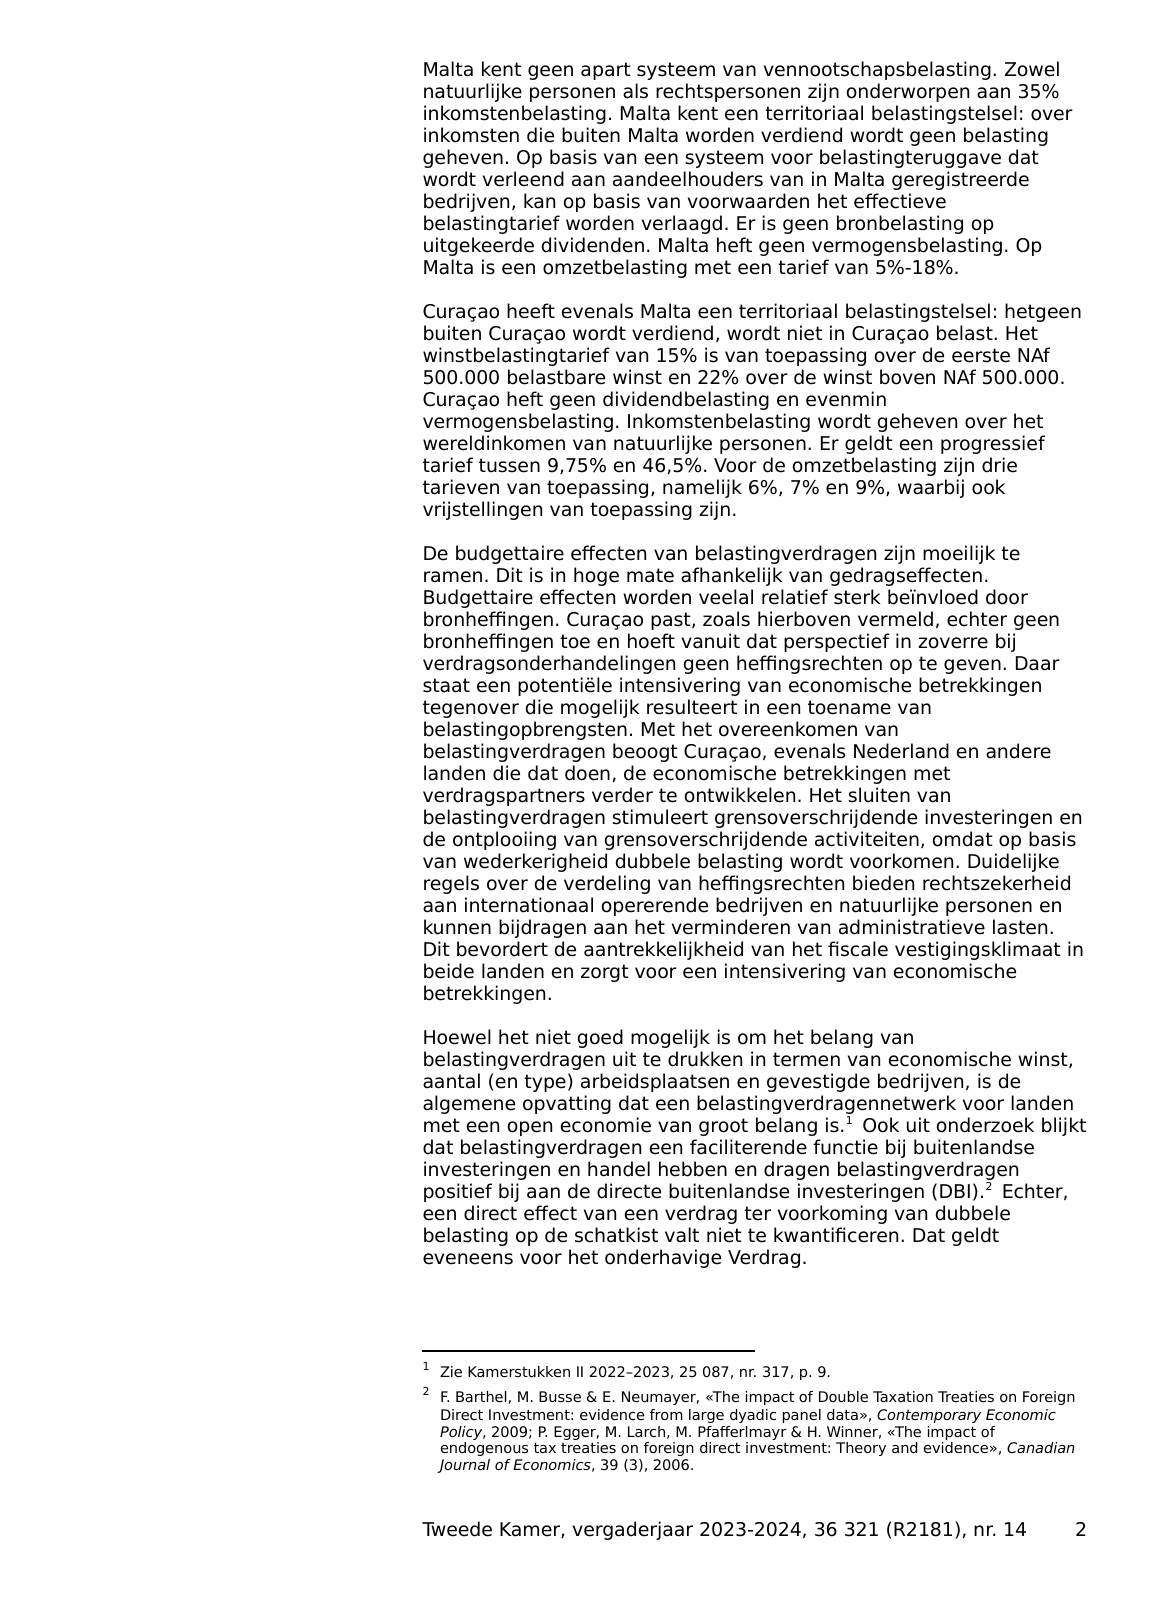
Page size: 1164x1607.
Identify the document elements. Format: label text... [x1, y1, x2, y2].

text F. Barthel, M. Busse & E. Neumayer, «The impact of Double Taxation Treaties on Foreign Direct Investment: evidence from large dyadic panel data», Contemporary Economic Policy, 2009; P. Egger, M. Larch, M. Pfafferlmayr & H. Winner, «The impact of endogenous tax treaties on foreign direct investment: Theory and evidence», Canadian Journal of Economics, 39 (3), 2006. [422, 1385, 1087, 1474]
text Zie Kamerstukken II 2022–2023, 25 087, nr. 317, p. 9. [422, 1360, 1087, 1382]
text De budgettaire effecten van belastingverdragen zijn moeilijk te ramen. Dit is in hoge mate afhankelijk van gedragseffecten. Budgettaire effecten worden veelal relatief sterk beïnvloed door bronheffingen. Curaçao past, zoals hierboven vermeld, echter geen bronheffingen toe en hoeft vanuit dat perspectief in zoverre bij verdragsonderhandelingen geen heffingsrechten op te geven. Daar staat een potentiële intensivering van economische betrekkingen tegenover die mogelijk resulteert in een toename van belastingopbrengsten. Met het overeenkomen van belastingverdragen beoogt Curaçao, evenals Nederland en andere landen die dat doen, de economische betrekkingen met verdragspartners verder te ontwikkelen. Het sluiten van belastingverdragen stimuleert grensoverschrijdende investeringen en de ontplooiing van grensoverschrijdende activiteiten, omdat op basis van wederkerigheid dubbele belasting wordt voorkomen. Duidelijke regels over de verdeling van heffingsrechten bieden rechtszekerheid aan internationaal opererende bedrijven en natuurlijke personen en kunnen bijdragen aan het verminderen van administratieve lasten. Dit bevordert de aantrekkelijkheid van het fiscale vestigingsklimaat in beide landen en zorgt voor een intensivering van economische betrekkingen. [422, 543, 1087, 1004]
text Hoewel het niet goed mogelijk is om het belang van belastingverdragen uit te drukken in termen van economische winst, aantal (en type) arbeidsplaatsen en gevestigde bedrijven, is de algemene opvatting dat een belastingverdragennetwerk voor landen met een open economie van groot belang is. Ook uit onderzoek blijkt dat belastingverdragen een faciliterende functie bij buitenlandse investeringen en handel hebben en dragen belastingverdragen positief bij aan de directe buitenlandse investeringen (DBI). Echter, een direct effect van een verdrag ter voorkoming van dubbele belasting op de schatkist valt niet te kwantificeren. Dat geldt eveneens voor het onderhavige Verdrag. [422, 1027, 1087, 1268]
text Malta kent geen apart systeem van vennootschapsbelasting. Zowel natuurlijke personen als rechtspersonen zijn onderworpen aan 35% inkomstenbelasting. Malta kent een territoriaal belastingstelsel: over inkomsten die buiten Malta worden verdiend wordt geen belasting geheven. Op basis van een systeem voor belastingteruggave dat wordt verleend aan aandeelhouders van in Malta geregistreerde bedrijven, kan op basis van voorwaarden het effectieve belastingtarief worden verlaagd. Er is geen bronbelasting op uitgekeerde dividenden. Malta heft geen vermogensbelasting. Op Malta is een omzetbelasting met een tarief van 5%-18%. [422, 59, 1087, 279]
text Curaçao heeft evenals Malta een territoriaal belastingstelsel: hetgeen buiten Curaçao wordt verdiend, wordt niet in Curaçao belast. Het winstbelastingtarief van 15% is van toepassing over de eerste NAf 500.000 belastbare winst en 22% over de winst boven NAf 500.000. Curaçao heft geen dividendbelasting en evenmin vermogensbelasting. Inkomstenbelasting wordt geheven over het wereldinkomen van natuurlijke personen. Er geldt een progressief tarief tussen 9,75% en 46,5%. Voor de omzetbelasting zijn drie tarieven van toepassing, namelijk 6%, 7% en 9%, waarbij ook vrijstellingen van toepassing zijn. [422, 301, 1087, 521]
